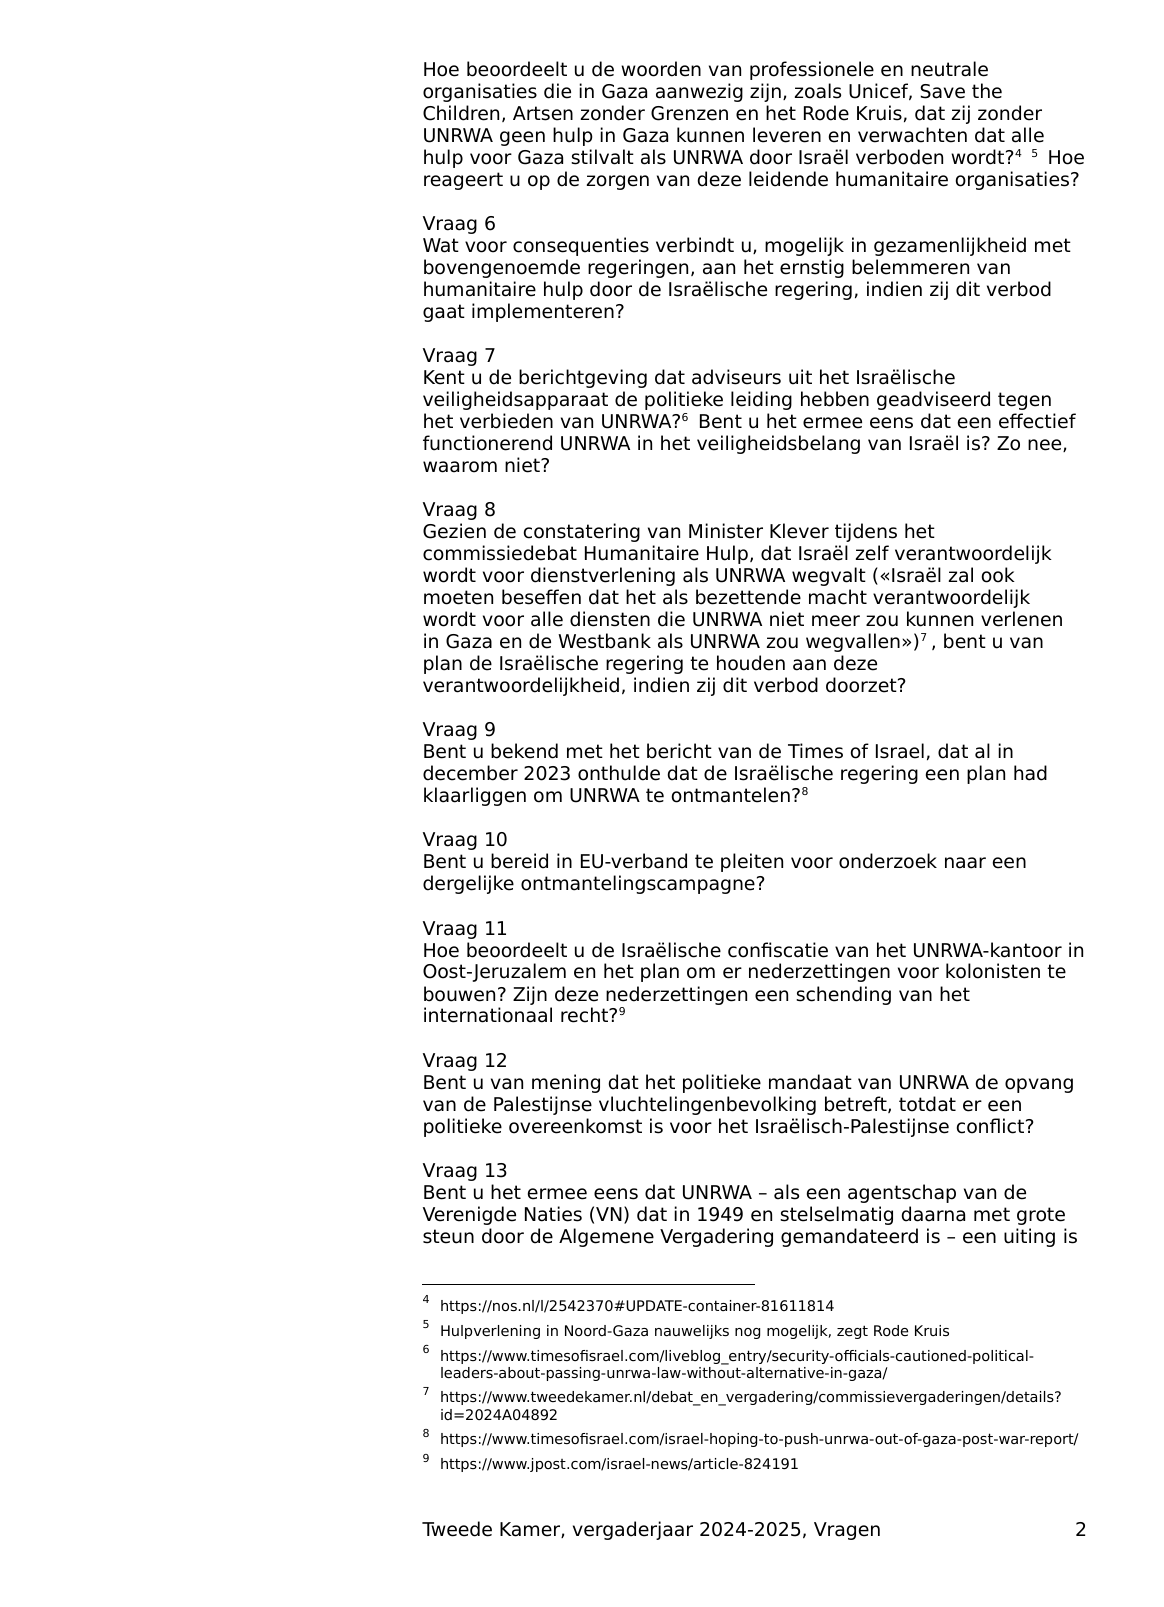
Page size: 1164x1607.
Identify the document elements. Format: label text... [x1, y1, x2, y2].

text Vraag 13 [422, 1160, 1087, 1182]
text https://www.jpost.com/israel-news/article-824191 [422, 1452, 1087, 1474]
text Bent u van mening dat het politieke mandaat van UNRWA de opvang van de Palestijnse vluchtelingenbevolking betreft, totdat er een politieke overeenkomst is voor het Israëlisch-Palestijnse conflict? [422, 1072, 1087, 1137]
text https://nos.nl/l/2542370#UPDATE-container-81611814 [422, 1293, 1087, 1316]
text Vraag 10 [422, 829, 1087, 851]
text Vraag 7 [422, 345, 1087, 367]
text Hoe beoordeelt u de Israëlische confiscatie van het UNRWA-kantoor in Oost-Jeruzalem en het plan om er nederzettingen voor kolonisten te bouwen? Zijn deze nederzettingen een schending van het internationaal recht? [422, 939, 1087, 1027]
text Vraag 9 [422, 719, 1087, 741]
text Kent u de berichtgeving dat adviseurs uit het Israëlische veiligheidsapparaat de politieke leiding hebben geadviseerd tegen het verbieden van UNRWA? Bent u het ermee eens dat een effectief functionerend UNRWA in het veiligheidsbelang van Israël is? Zo nee, waarom niet? [422, 367, 1087, 477]
text Vraag 11 [422, 917, 1087, 939]
text https://www.timesofisrael.com/israel-hoping-to-push-unrwa-out-of-gaza-post-war-report/ [422, 1427, 1087, 1449]
text Bent u bereid in EU-verband te pleiten voor onderzoek naar een dergelijke ontmantelingscampagne? [422, 851, 1087, 895]
text Wat voor consequenties verbindt u, mogelijk in gezamenlijkheid met bovengenoemde regeringen, aan het ernstig belemmeren van humanitaire hulp door de Israëlische regering, indien zij dit verbod gaat implementeren? [422, 235, 1087, 323]
text https://www.timesofisrael.com/liveblog_entry/security-officials-cautioned-political-leaders-about-passing-unrwa-law-without-alternative-in-gaza/ [422, 1343, 1087, 1382]
text Hulpverlening in Noord-Gaza nauwelijks nog mogelijk, zegt Rode Kruis [422, 1318, 1087, 1341]
text Vraag 8 [422, 499, 1087, 521]
text Bent u het ermee eens dat UNRWA – als een agentschap van de Verenigde Naties (VN) dat in 1949 en stelselmatig daarna met grote steun door de Algemene Vergadering gemandateerd is – een uiting is [422, 1182, 1087, 1248]
text https://www.tweedekamer.nl/debat_en_vergadering/commissievergaderingen/details?id=2024A04892 [422, 1385, 1087, 1424]
text Vraag 6 [422, 213, 1087, 235]
text Bent u bekend met het bericht van de Times of Israel, dat al in december 2023 onthulde dat de Israëlische regering een plan had klaarliggen om UNRWA te ontmantelen? [422, 741, 1087, 807]
text Hoe beoordeelt u de woorden van professionele en neutrale organisaties die in Gaza aanwezig zijn, zoals Unicef, Save the Children, Artsen zonder Grenzen en het Rode Kruis, dat zij zonder UNRWA geen hulp in Gaza kunnen leveren en verwachten dat alle hulp voor Gaza stilvalt als UNRWA door Israël verboden wordt? Hoe reageert u op de zorgen van deze leidende humanitaire organisaties? [422, 59, 1087, 191]
text Vraag 12 [422, 1049, 1087, 1072]
text Gezien de constatering van Minister Klever tijdens het commissiedebat Humanitaire Hulp, dat Israël zelf verantwoordelijk wordt voor dienstverlening als UNRWA wegvalt («Israël zal ook moeten beseffen dat het als bezettende macht verantwoordelijk wordt voor alle diensten die UNRWA niet meer zou kunnen verlenen in Gaza en de Westbank als UNRWA zou wegvallen»), bent u van plan de Israëlische regering te houden aan deze verantwoordelijkheid, indien zij dit verbod doorzet? [422, 521, 1087, 697]
